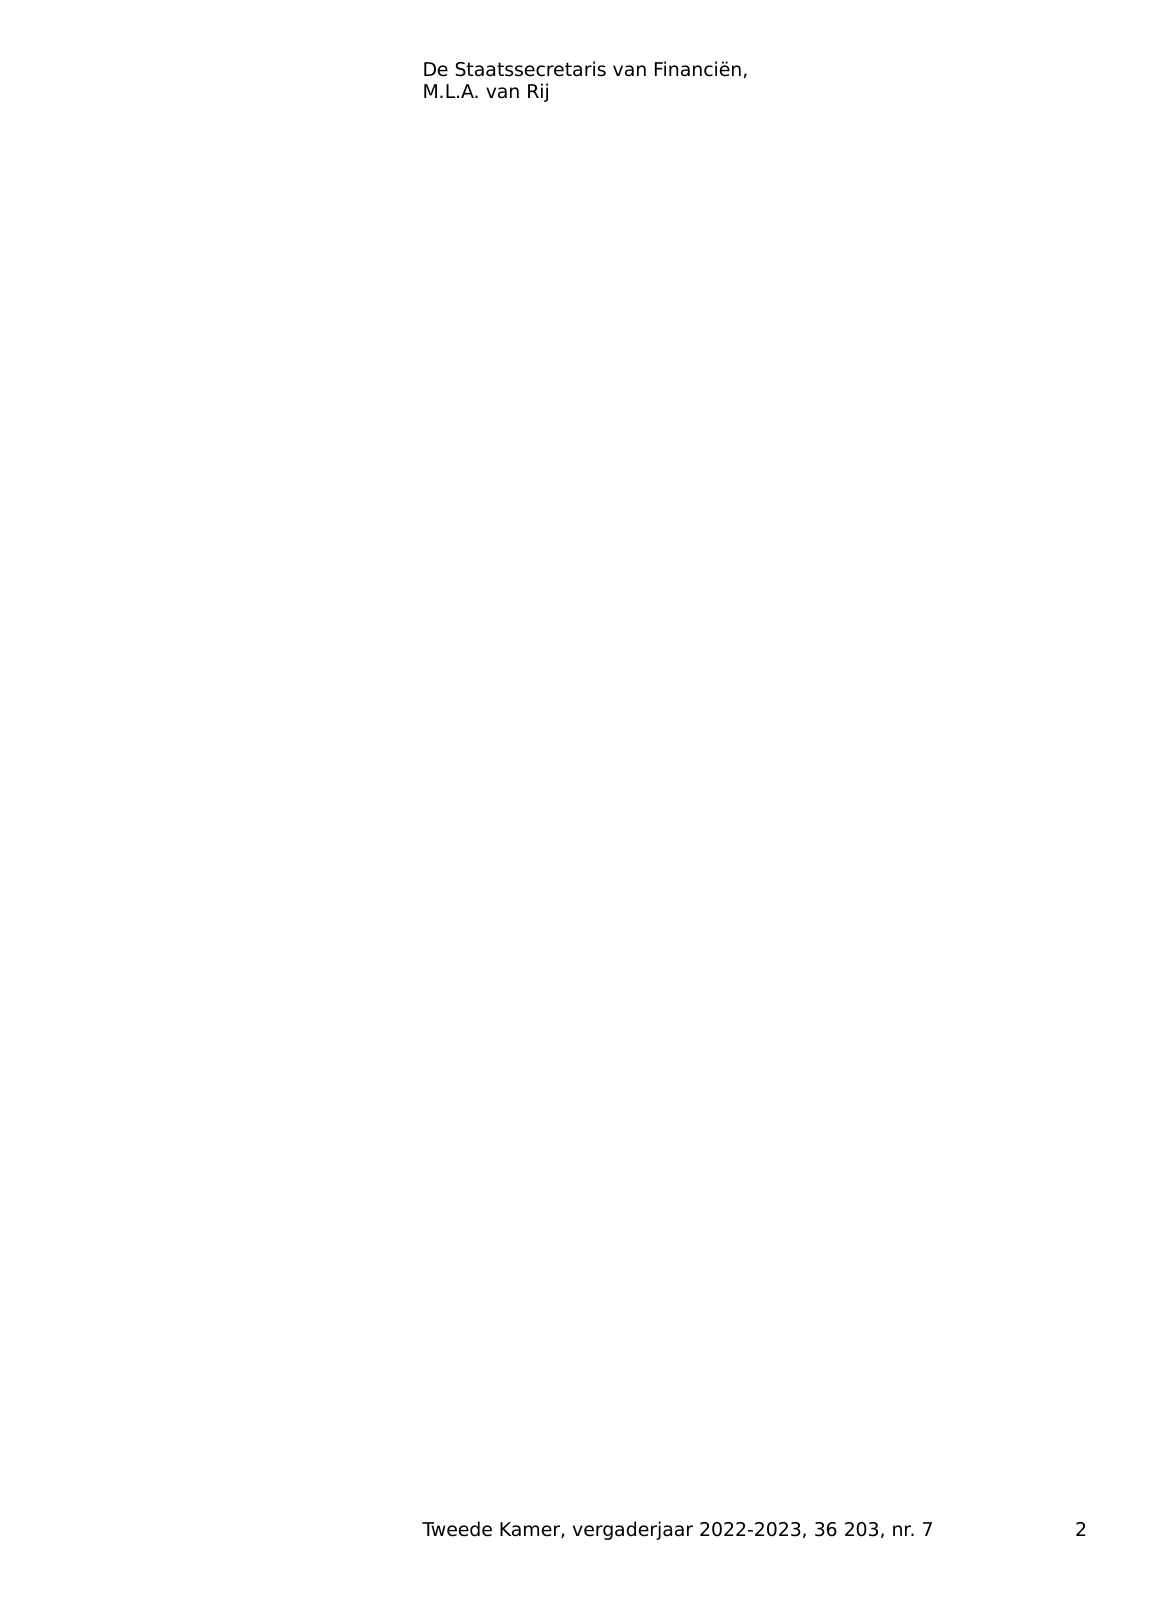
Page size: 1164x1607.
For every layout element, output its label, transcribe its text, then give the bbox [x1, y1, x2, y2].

text De Staatssecretaris van Financiën, M.L.A. van Rij [422, 59, 1087, 103]
